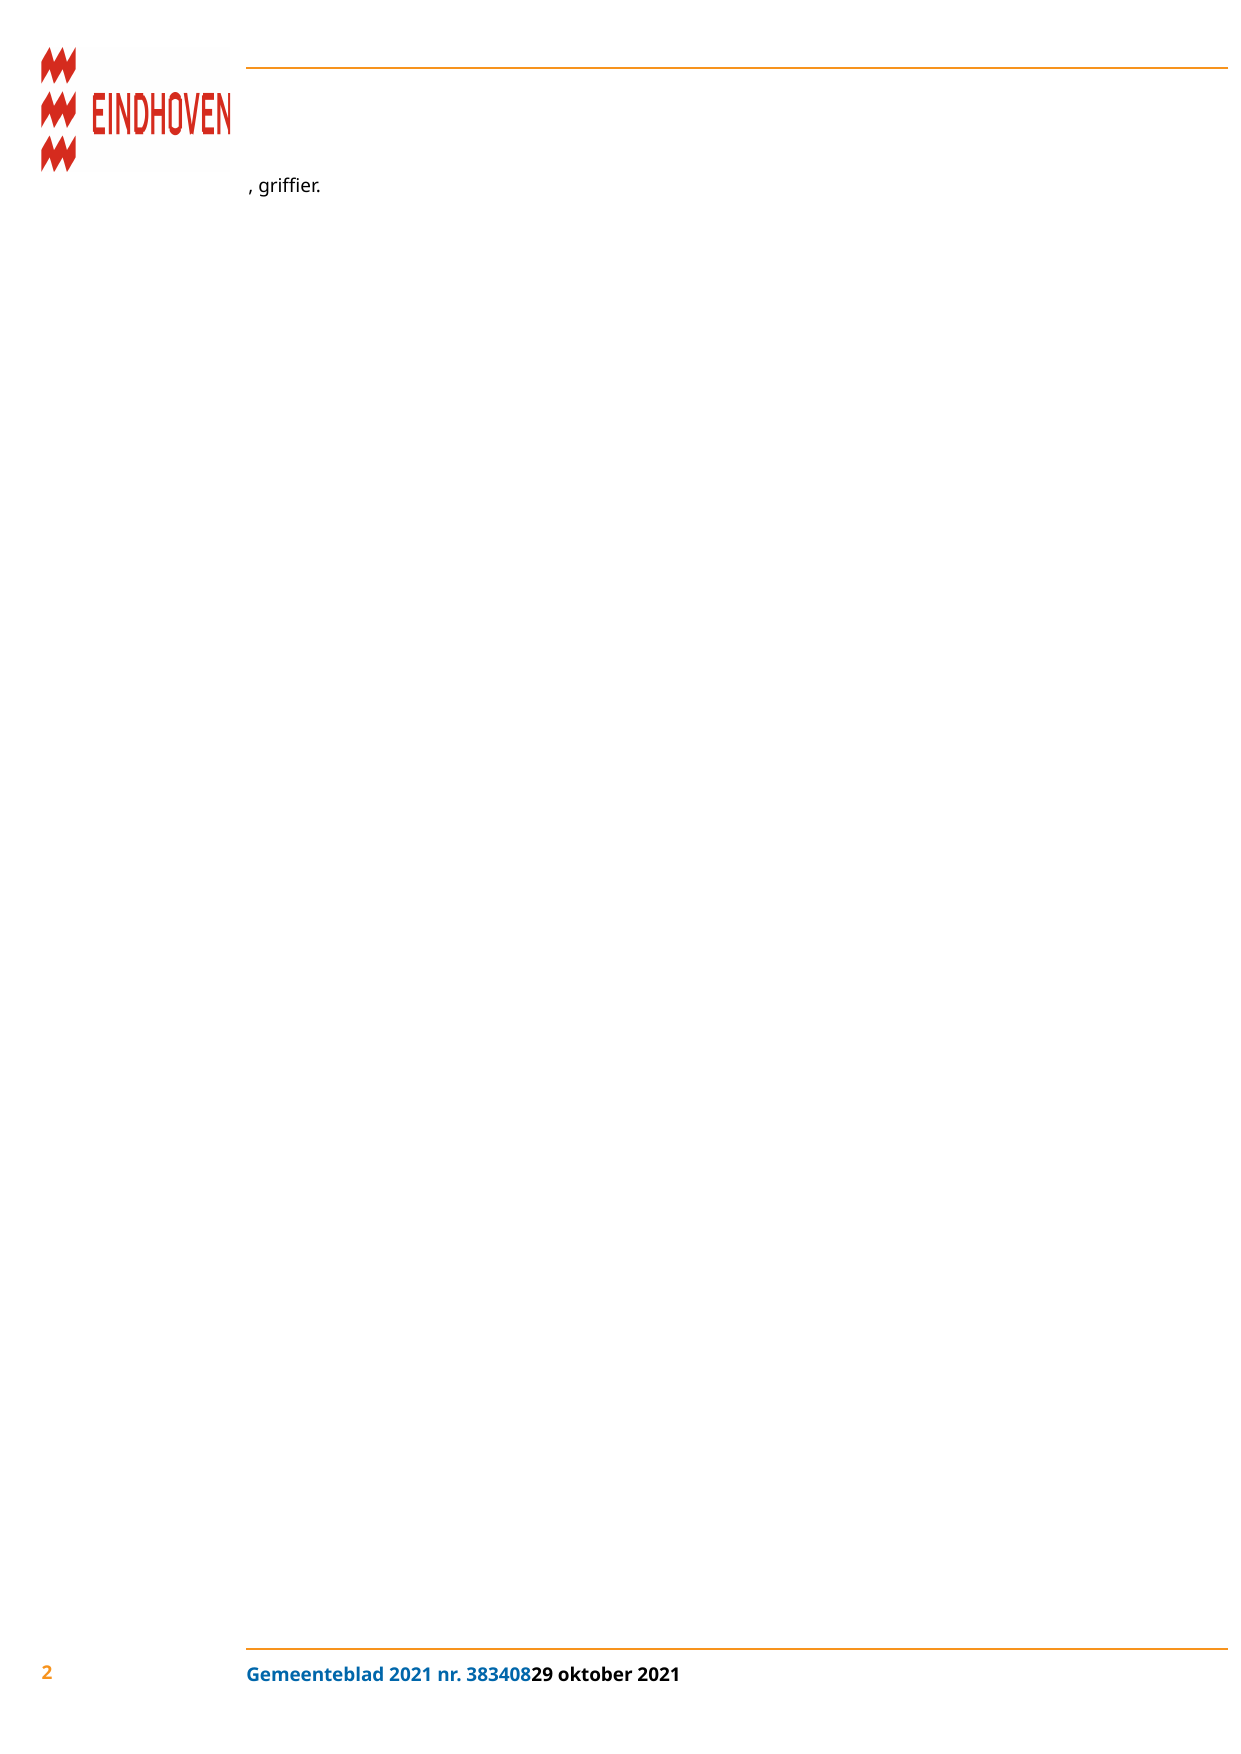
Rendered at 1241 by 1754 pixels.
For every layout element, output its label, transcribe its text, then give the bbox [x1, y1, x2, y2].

picture [41, 47, 231, 172]
text , griffier. [248, 172, 1152, 198]
